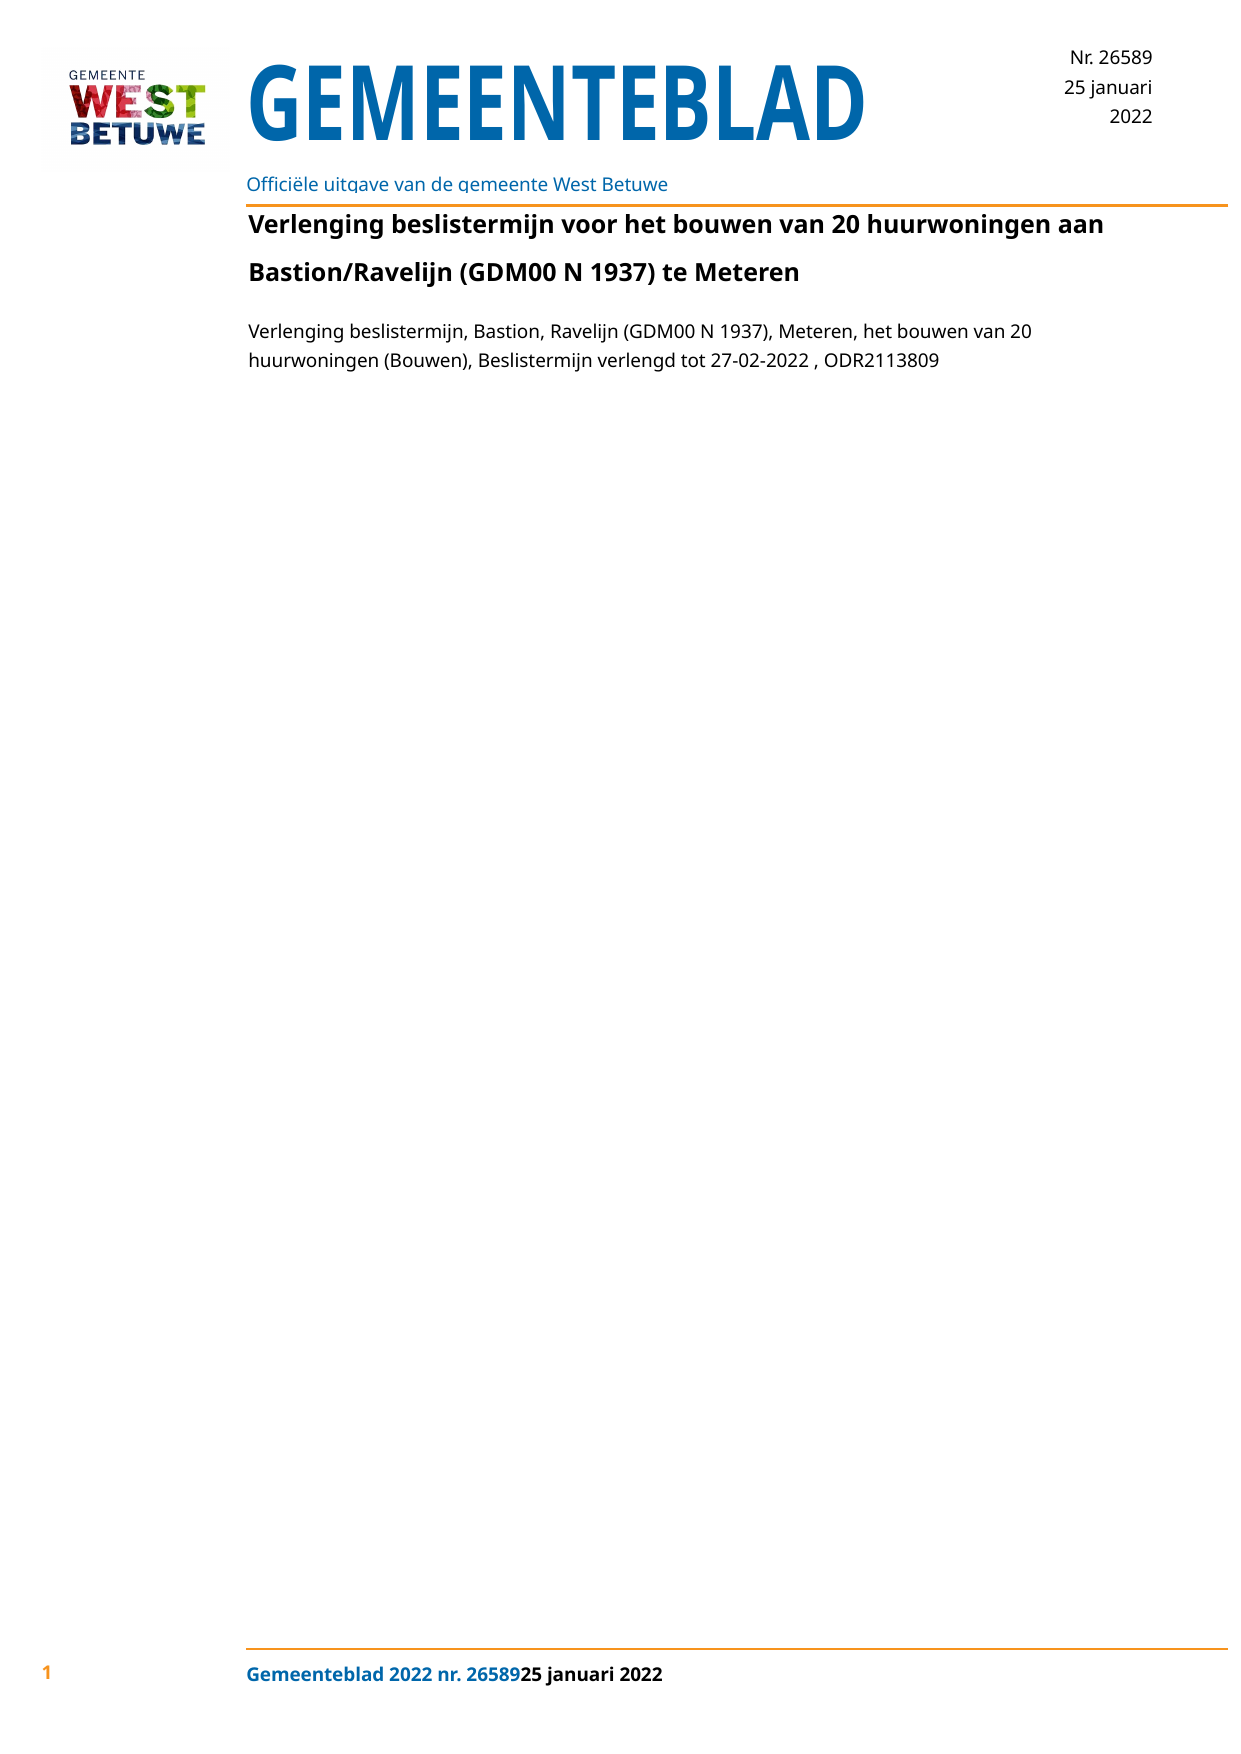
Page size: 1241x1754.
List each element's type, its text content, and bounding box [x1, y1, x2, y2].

text Verlenging beslistermijn, Bastion, Ravelijn (GDM00 N 1937), Meteren, het bouwen van 20 huurwoningen (Bouwen), Beslistermijn verlengd tot 27-02-2022 , ODR2113809 [248, 318, 1152, 373]
picture [41, 47, 231, 172]
text Verlenging beslistermijn voor het bouwen van 20 huurwoningen aan Bastion/Ravelijn (GDM00 N 1937) te Meteren [248, 207, 1152, 288]
